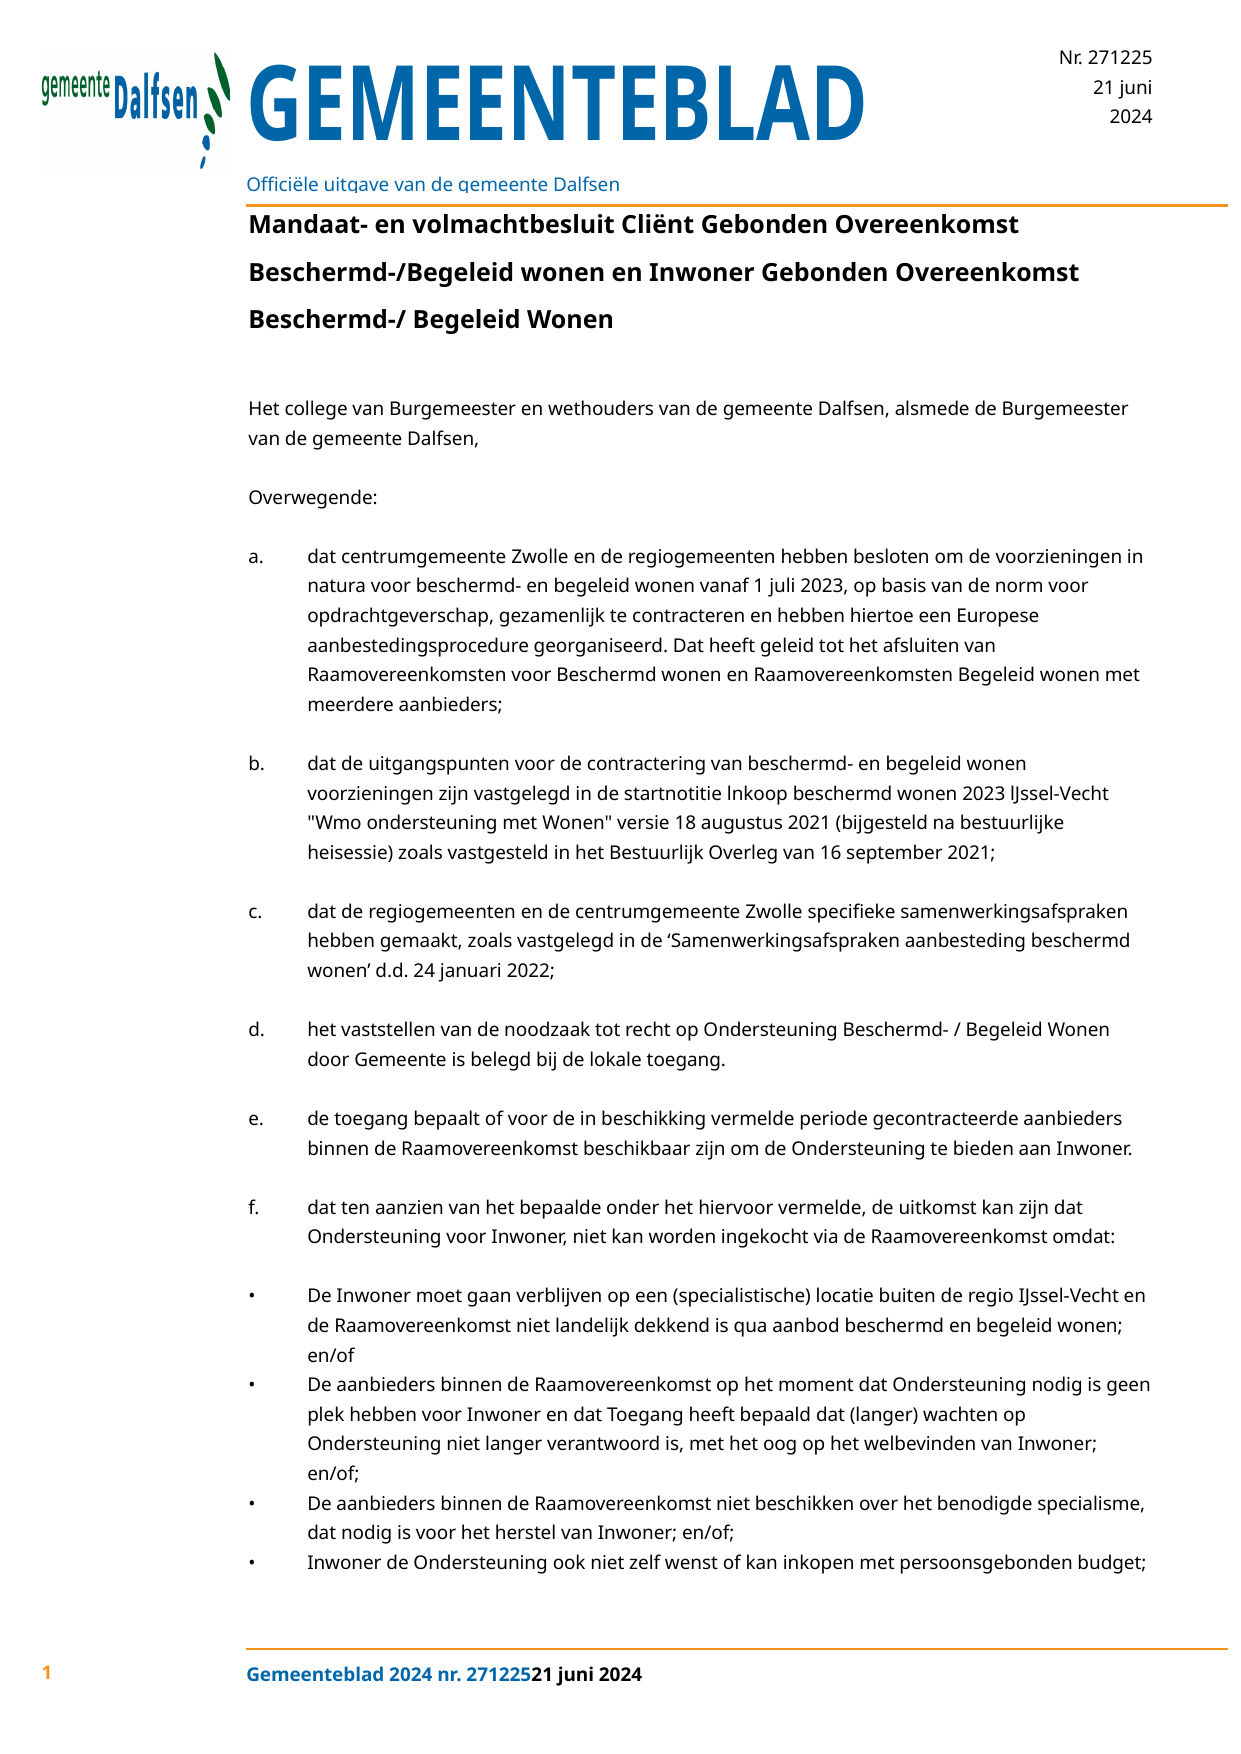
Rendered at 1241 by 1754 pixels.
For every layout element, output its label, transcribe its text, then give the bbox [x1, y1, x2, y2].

list dat de uitgangspunten voor de contractering van beschermd- en begeleid wonen voorzieningen zijn vastgelegd in de startnotitie lnkoop beschermd wonen 2023 lJssel-Vecht "Wmo ondersteuning met Wonen" versie 18 augustus 2021 (bijgesteld na bestuurlijke heisessie) zoals vastgesteld in het Bestuurlijk Overleg van 16 september 2021; [248, 750, 1152, 864]
list het vaststellen van de noodzaak tot recht op Ondersteuning Beschermd- / Begeleid Wonen door Gemeente is belegd bij de lokale toegang. [248, 1016, 1152, 1072]
picture [41, 47, 231, 172]
list Inwoner de Ondersteuning ook niet zelf wenst of kan inkopen met persoonsgebonden budget; [248, 1549, 1152, 1574]
text Overwegende: [248, 484, 1152, 509]
text Het college van Burgemeester en wethouders van de gemeente Dalfsen, alsmede de Burgemeester van de gemeente Dalfsen, [248, 395, 1152, 450]
list De Inwoner moet gaan verblijven op een (specialistische) locatie buiten de regio IJssel-Vecht en de Raamovereenkomst niet landelijk dekkend is qua aanbod beschermd en begeleid wonen; en/of [248, 1283, 1152, 1367]
text Mandaat- en volmachtbesluit Cliënt Gebonden Overeenkomst Beschermd-/Begeleid wonen en Inwoner Gebonden Overeenkomst Beschermd-/ Begeleid Wonen [248, 207, 1152, 336]
list dat de regiogemeenten en de centrumgemeente Zwolle specifieke samenwerkingsafspraken hebben gemaakt, zoals vastgelegd in de ‘Samenwerkingsafspraken aanbesteding beschermd wonen’ d.d. 24 januari 2022; [248, 898, 1152, 983]
list De aanbieders binnen de Raamovereenkomst niet beschikken over het benodigde specialisme, dat nodig is voor het herstel van Inwoner; en/of; [248, 1490, 1152, 1545]
list dat centrumgemeente Zwolle en de regiogemeenten hebben besloten om de voorzieningen in natura voor beschermd- en begeleid wonen vanaf 1 juli 2023, op basis van de norm voor opdrachtgeverschap, gezamenlijk te contracteren en hebben hiertoe een Europese aanbestedingsprocedure georganiseerd. Dat heeft geleid tot het afsluiten van Raamovereenkomsten voor Beschermd wonen en Raamovereenkomsten Begeleid wonen met meerdere aanbieders; [248, 543, 1152, 717]
list De aanbieders binnen de Raamovereenkomst op het moment dat Ondersteuning nodig is geen plek hebben voor Inwoner en dat Toegang heeft bepaald dat (langer) wachten op Ondersteuning niet langer verantwoord is, met het oog op het welbevinden van Inwoner; en/of; [248, 1371, 1152, 1486]
list de toegang bepaalt of voor de in beschikking vermelde periode gecontracteerde aanbieders binnen de Raamovereenkomst beschikbaar zijn om de Ondersteuning te bieden aan Inwoner. [248, 1105, 1152, 1160]
list dat ten aanzien van het bepaalde onder het hiervoor vermelde, de uitkomst kan zijn dat Ondersteuning voor Inwoner, niet kan worden ingekocht via de Raamovereenkomst omdat: [248, 1194, 1152, 1249]
